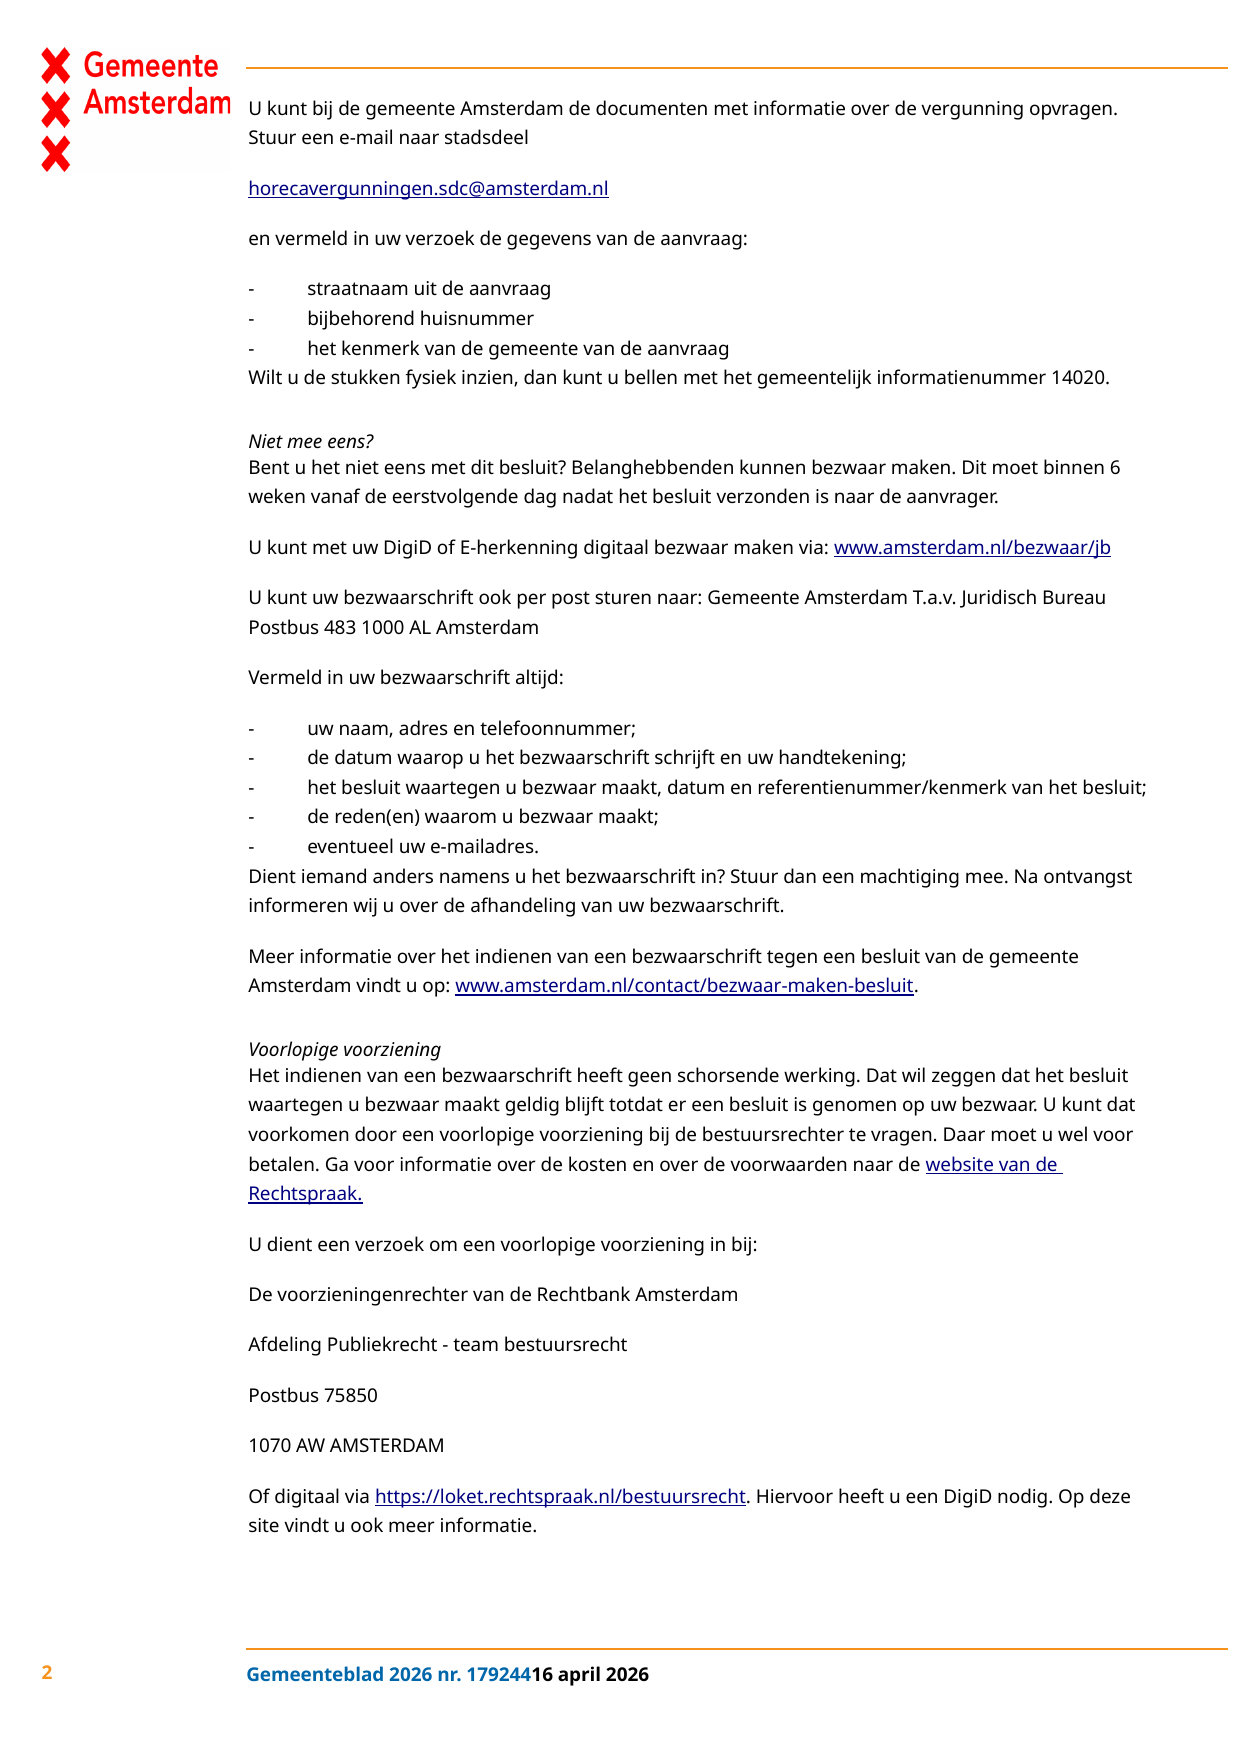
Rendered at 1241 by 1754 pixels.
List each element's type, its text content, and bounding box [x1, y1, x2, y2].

text Wilt u de stukken fysiek inzien, dan kunt u bellen met het gemeentelijk informatienummer 14020. [248, 364, 1152, 390]
text Afdeling Publiekrecht - team bestuursrecht [248, 1332, 1152, 1357]
text en vermeld in uw verzoek de gegevens van de aanvraag: [248, 225, 1152, 251]
list de reden(en) waarom u bezwaar maakt; [248, 804, 1152, 829]
text De voorzieningenrechter van de Rechtbank Amsterdam [248, 1281, 1152, 1307]
text Niet mee eens? [248, 428, 1152, 454]
text 1070 AW AMSTERDAM [248, 1432, 1152, 1458]
text Dient iemand anders namens u het bezwaarschrift in? Stuur dan een machtiging mee. Na ontvangst informeren wij u over de afhandeling van uw bezwaarschrift. [248, 863, 1152, 918]
list uw naam, adres en telefoonnummer; [248, 715, 1152, 741]
list het kenmerk van de gemeente van de aanvraag [248, 335, 1152, 361]
text Bent u het niet eens met dit besluit? Belanghebbenden kunnen bezwaar maken. Dit moet binnen 6 weken vanaf de eerstvolgende dag nadat het besluit verzonden is naar de aanvrager. [248, 454, 1152, 509]
list eventueel uw e-mailadres. [248, 833, 1152, 859]
list het besluit waartegen u bezwaar maakt, datum en referentienummer/kenmerk van het besluit; [248, 774, 1152, 800]
text Het indienen van een bezwaarschrift heeft geen schorsende werking. Dat wil zeggen dat het besluit waartegen u bezwaar maakt geldig blijft totdat er een besluit is genomen op uw bezwaar. U kunt dat voorkomen door een voorlopige voorziening bij de bestuursrechter te vragen. Daar moet u wel voor betalen. Ga voor informatie over de kosten en over de voorwaarden naar de website van de Rechtspraak. [248, 1062, 1152, 1206]
text Meer informatie over het indienen van een bezwaarschrift tegen een besluit van de gemeente Amsterdam vindt u op: www.amsterdam.nl/contact/bezwaar-maken-besluit. [248, 943, 1152, 998]
picture [41, 47, 231, 172]
list de datum waarop u het bezwaarschrift schrijft en uw handtekening; [248, 744, 1152, 770]
text U kunt met uw DigiD of E-herkenning digitaal bezwaar maken via: www.amsterdam.nl/bezwaar/jb [248, 534, 1152, 560]
list bijbehorend huisnummer [248, 305, 1152, 331]
text Of digitaal via https://loket.rechtspraak.nl/bestuursrecht. Hiervoor heeft u een DigiD nodig. Op deze site vindt u ook meer informatie. [248, 1483, 1152, 1538]
text Voorlopige voorziening [248, 1036, 1152, 1062]
list straatnaam uit de aanvraag [248, 276, 1152, 301]
text U kunt uw bezwaarschrift ook per post sturen naar: Gemeente Amsterdam T.a.v. Juridisch Bureau Postbus 483 1000 AL Amsterdam [248, 584, 1152, 640]
text horecavergunningen.sdc@amsterdam.nl [248, 175, 1152, 201]
text Vermeld in uw bezwaarschrift altijd: [248, 664, 1152, 690]
text Postbus 75850 [248, 1382, 1152, 1408]
text U kunt bij de gemeente Amsterdam de documenten met informatie over de vergunning opvragen. Stuur een e-mail naar stadsdeel [248, 95, 1152, 150]
text U dient een verzoek om een voorlopige voorziening in bij: [248, 1231, 1152, 1257]
